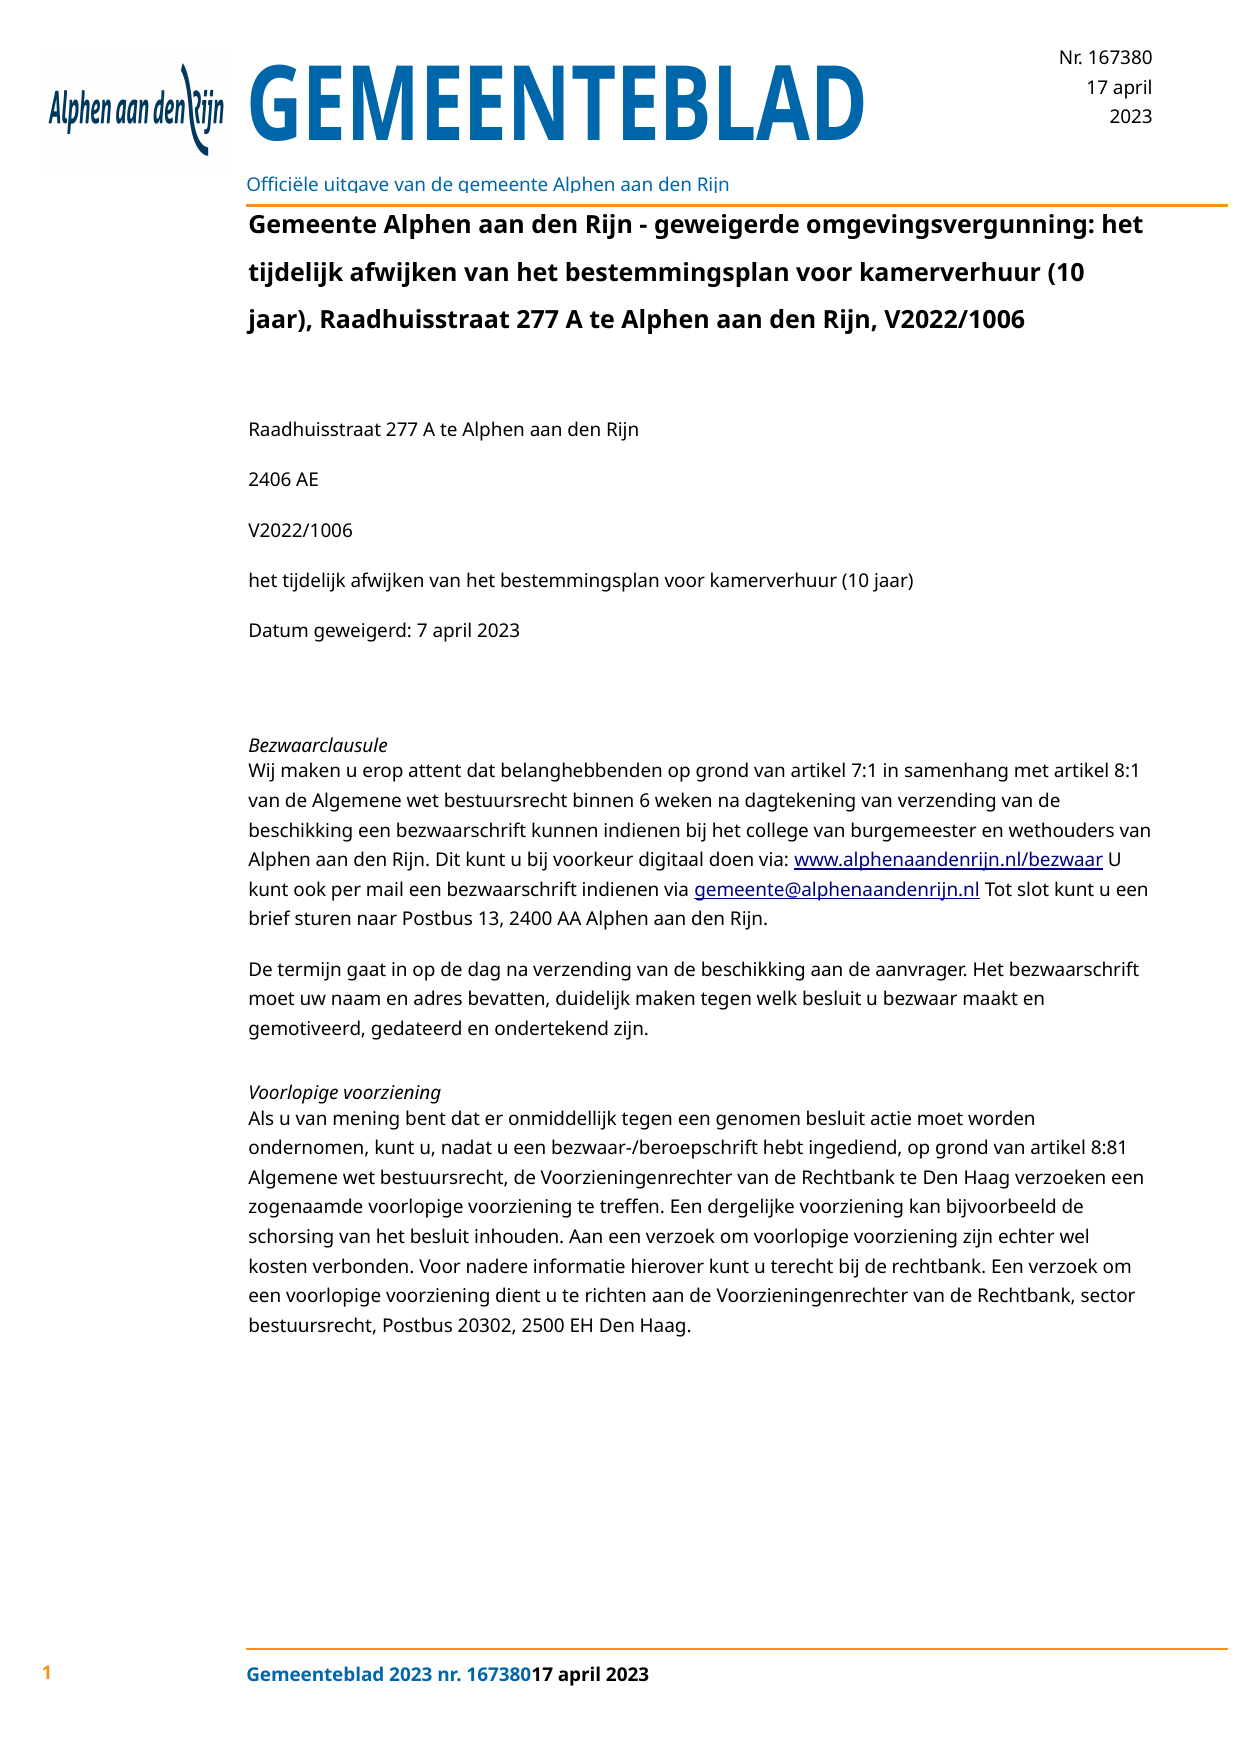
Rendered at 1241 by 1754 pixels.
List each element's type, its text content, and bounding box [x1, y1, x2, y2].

picture [41, 47, 231, 172]
text De termijn gaat in op de dag na verzending van de beschikking aan de aanvrager. Het bezwaarschrift moet uw naam en adres bevatten, duidelijk maken tegen welk besluit u bezwaar maakt en gemotiveerd, gedateerd en ondertekend zijn. [248, 956, 1152, 1041]
text Raadhuisstraat 277 A te Alphen aan den Rijn [248, 416, 1152, 442]
text Gemeente Alphen aan den Rijn - geweigerde omgevingsvergunning: het tijdelijk afwijken van het bestemmingsplan voor kamerverhuur (10 jaar), Raadhuisstraat 277 A te Alphen aan den Rijn, V2022/1006 [248, 207, 1152, 336]
text Als u van mening bent dat er onmiddellijk tegen een genomen besluit actie moet worden ondernomen, kunt u, nadat u een bezwaar-/beroepschrift hebt ingediend, op grond van artikel 8:81 Algemene wet bestuursrecht, de Voorzieningenrechter van de Rechtbank te Den Haag verzoeken een zogenaamde voorlopige voorziening te treffen. Een dergelijke voorziening kan bijvoorbeeld de schorsing van het besluit inhouden. Aan een verzoek om voorlopige voorziening zijn echter wel kosten verbonden. Voor nadere informatie hierover kunt u terecht bij de rechtbank. Een verzoek om een voorlopige voorziening dient u te richten aan de Voorzieningenrechter van de Rechtbank, sector bestuursrecht, Postbus 20302, 2500 EH Den Haag. [248, 1105, 1152, 1338]
text 2406 AE [248, 466, 1152, 492]
text Bezwaarclausule [248, 732, 1152, 758]
text Datum geweigerd: 7 april 2023 [248, 618, 1152, 643]
text Voorlopige voorziening [248, 1079, 1152, 1105]
text het tijdelijk afwijken van het bestemmingsplan voor kamerverhuur (10 jaar) [248, 567, 1152, 593]
text V2022/1006 [248, 517, 1152, 542]
text Wij maken u erop attent dat belanghebbenden op grond van artikel 7:1 in samenhang met artikel 8:1 van de Algemene wet bestuursrecht binnen 6 weken na dagtekening van verzending van de beschikking een bezwaarschrift kunnen indienen bij het college van burgemeester en wethouders van Alphen aan den Rijn. Dit kunt u bij voorkeur digitaal doen via: www.alphenaandenrijn.nl/bezwaar U kunt ook per mail een bezwaarschrift indienen via gemeente@alphenaandenrijn.nl Tot slot kunt u een brief sturen naar Postbus 13, 2400 AA Alphen aan den Rijn. [248, 758, 1152, 931]
